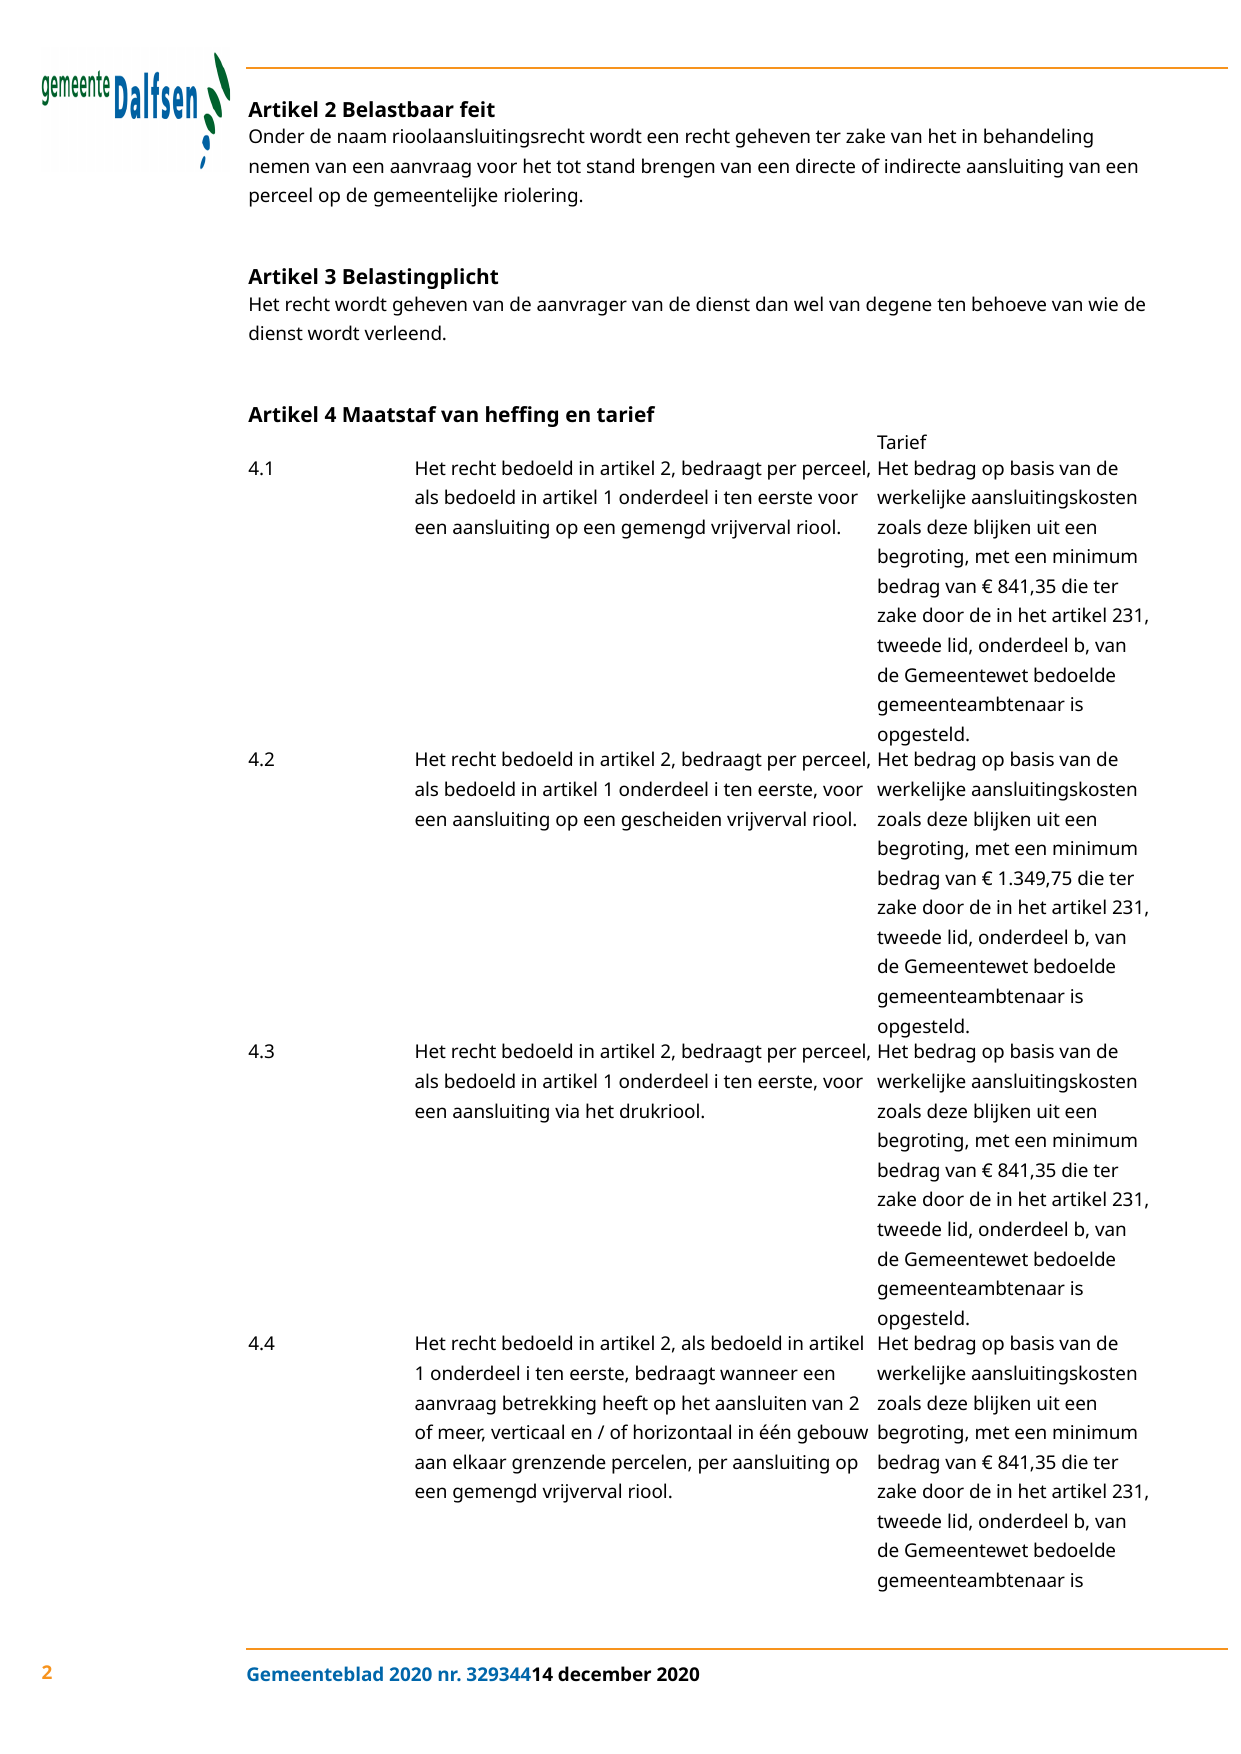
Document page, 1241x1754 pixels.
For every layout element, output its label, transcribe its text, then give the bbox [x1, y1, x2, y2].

table_cell Het recht bedoeld in artikel 2, bedraagt per perceel, als bedoeld in artikel 1 onderdeel i ten eerste, voor een aansluiting op een gescheiden vrijverval riool. [414, 747, 877, 1039]
table_header [414, 429, 877, 455]
table_header Tarief [877, 429, 1152, 455]
text Artikel 4 Maatstaf van heffing en tarief [248, 400, 1152, 429]
table_cell 4.3 [248, 1039, 414, 1331]
table_cell Het recht bedoeld in artikel 2, bedraagt per perceel, als bedoeld in artikel 1 onderdeel i ten eerste voor een aansluiting op een gemengd vrijverval riool. [414, 455, 877, 747]
picture [41, 47, 231, 172]
table_cell Het bedrag op basis van de werkelijke aansluitingskosten zoals deze blijken uit een begroting, met een minimum bedrag van € 841,35 die ter zake door de in het artikel 231, tweede lid, onderdeel b, van de Gemeentewet bedoelde gemeenteambtenaar is [877, 1331, 1152, 1593]
table_cell 4.1 [248, 455, 414, 747]
text Onder de naam rioolaansluitingsrecht wordt een recht geheven ter zake van het in behandeling nemen van een aanvraag voor het tot stand brengen van een directe of indirecte aansluiting van een perceel op de gemeentelijke riolering. [248, 123, 1152, 208]
table_header [248, 429, 414, 455]
text Het recht wordt geheven van de aanvrager van de dienst dan wel van degene ten behoeve van wie de dienst wordt verleend. [248, 291, 1152, 346]
text Artikel 3 Belastingplicht [248, 262, 1152, 291]
table_cell Het bedrag op basis van de werkelijke aansluitingskosten zoals deze blijken uit een begroting, met een minimum bedrag van € 1.349,75 die ter zake door de in het artikel 231, tweede lid, onderdeel b, van de Gemeentewet bedoelde gemeenteambtenaar is opgesteld. [877, 747, 1152, 1039]
table_cell Het recht bedoeld in artikel 2, als bedoeld in artikel 1 onderdeel i ten eerste, bedraagt wanneer een aanvraag betrekking heeft op het aansluiten van 2 of meer, verticaal en / of horizontaal in één gebouw aan elkaar grenzende percelen, per aansluiting op een gemengd vrijverval riool. [414, 1331, 877, 1593]
table_cell 4.2 [248, 747, 414, 1039]
text Artikel 2 Belastbaar feit [248, 95, 1152, 123]
table_cell Het bedrag op basis van de werkelijke aansluitingskosten zoals deze blijken uit een begroting, met een minimum bedrag van € 841,35 die ter zake door de in het artikel 231, tweede lid, onderdeel b, van de Gemeentewet bedoelde gemeenteambtenaar is opgesteld. [877, 1039, 1152, 1331]
table_cell Het bedrag op basis van de werkelijke aansluitingskosten zoals deze blijken uit een begroting, met een minimum bedrag van € 841,35 die ter zake door de in het artikel 231, tweede lid, onderdeel b, van de Gemeentewet bedoelde gemeenteambtenaar is opgesteld. [877, 455, 1152, 747]
table_cell 4.4 [248, 1331, 414, 1593]
table_cell Het recht bedoeld in artikel 2, bedraagt per perceel, als bedoeld in artikel 1 onderdeel i ten eerste, voor een aansluiting via het drukriool. [414, 1039, 877, 1331]
